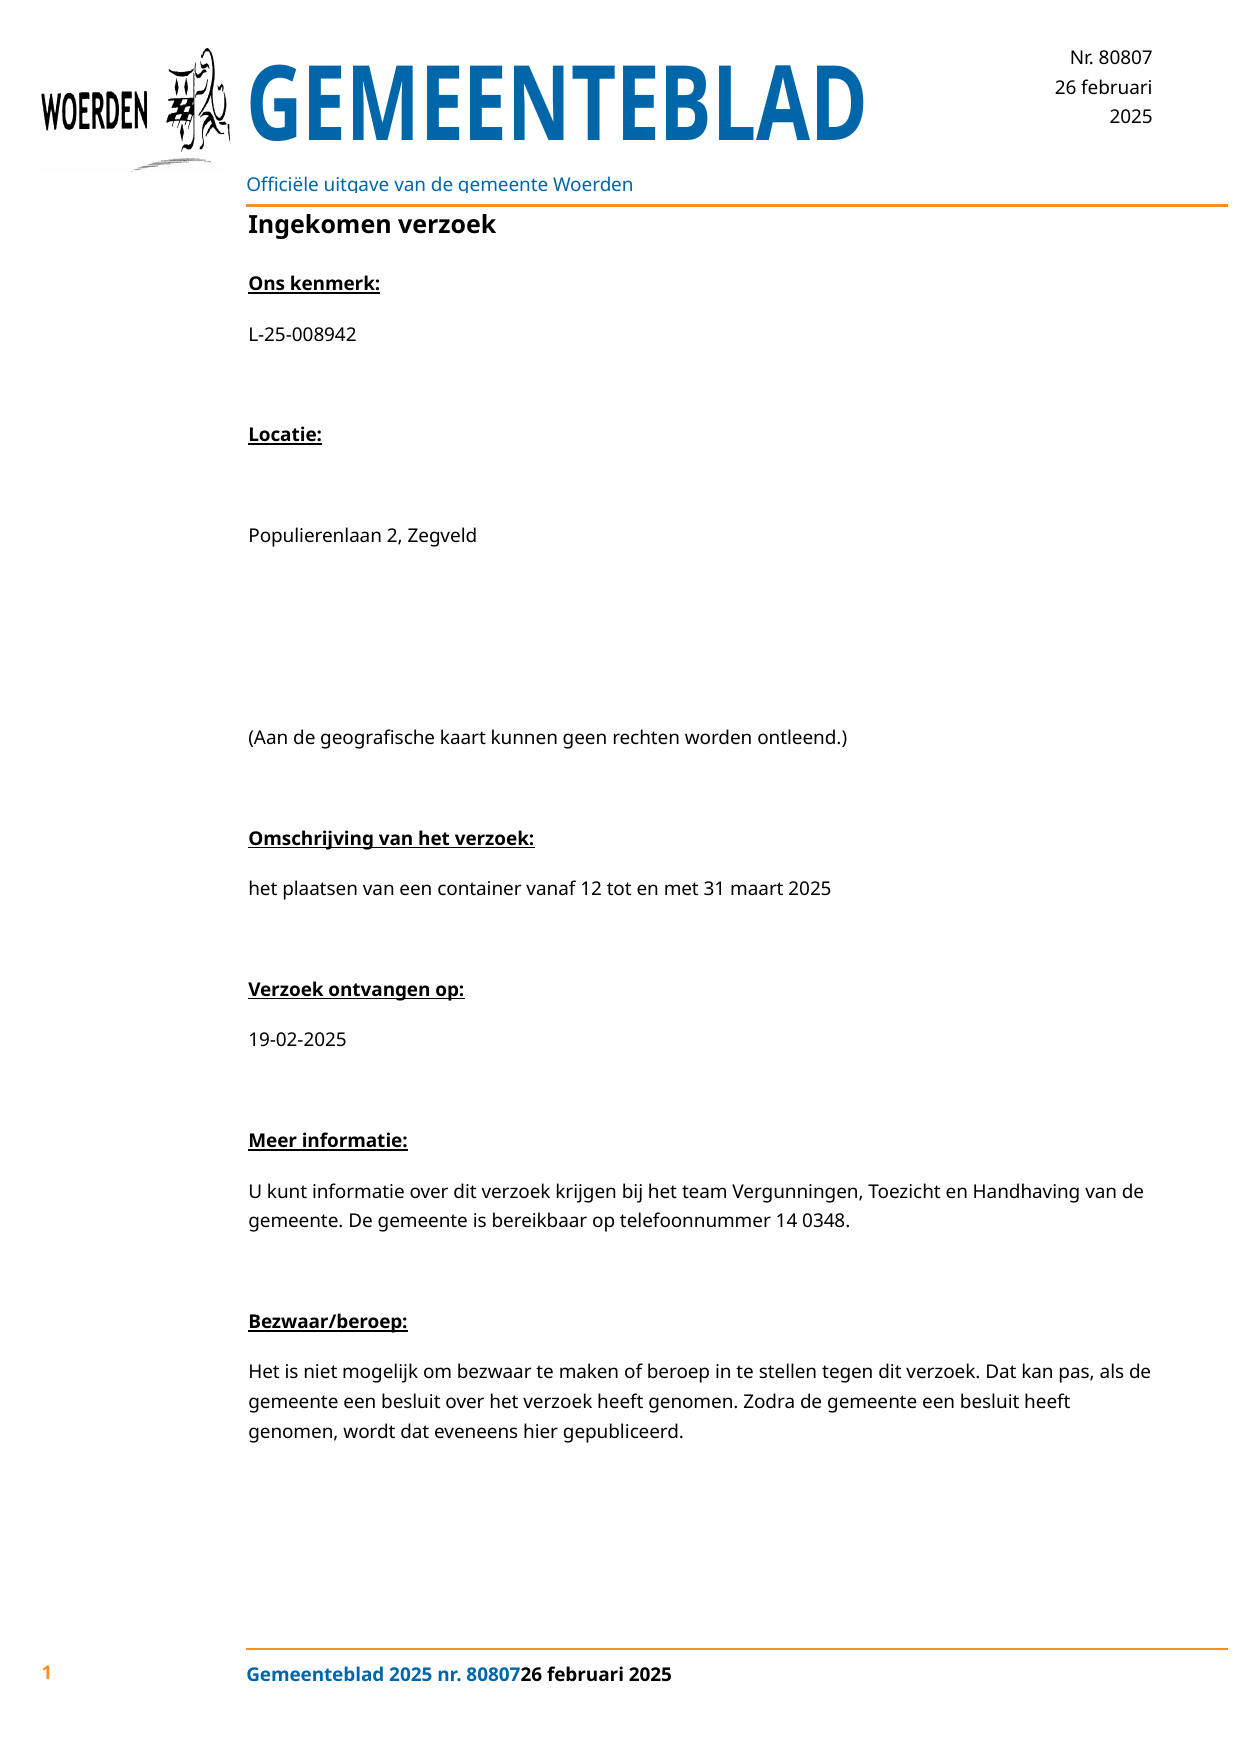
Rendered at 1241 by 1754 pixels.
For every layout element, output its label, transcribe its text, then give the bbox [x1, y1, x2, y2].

text Het is niet mogelijk om bezwaar te maken of beroep in te stellen tegen dit verzoek. Dat kan pas, als de gemeente een besluit over het verzoek heeft genomen. Zodra de gemeente een besluit heeft genomen, wordt dat eveneens hier gepubliceerd. [248, 1359, 1152, 1443]
text 19-02-2025 [248, 1027, 1152, 1052]
text Populierenlaan 2, Zegveld [248, 522, 1152, 548]
text L-25-008942 [248, 321, 1152, 346]
text (Aan de geografische kaart kunnen geen rechten worden ontleend.) [248, 724, 1152, 750]
text Ons kenmerk: [248, 270, 1152, 296]
text Locatie: [248, 422, 1152, 447]
text Meer informatie: [248, 1127, 1152, 1153]
text Bezwaar/beroep: [248, 1308, 1152, 1334]
text Omschrijving van het verzoek: [248, 825, 1152, 851]
text het plaatsen van een container vanaf 12 tot en met 31 maart 2025 [248, 875, 1152, 901]
text Ingekomen verzoek [248, 207, 1152, 241]
picture [41, 47, 231, 172]
text Verzoek ontvangen op: [248, 976, 1152, 1002]
text U kunt informatie over dit verzoek krijgen bij het team Vergunningen, Toezicht en Handhaving van de gemeente. De gemeente is bereikbaar op telefoonnummer 14 0348. [248, 1178, 1152, 1233]
